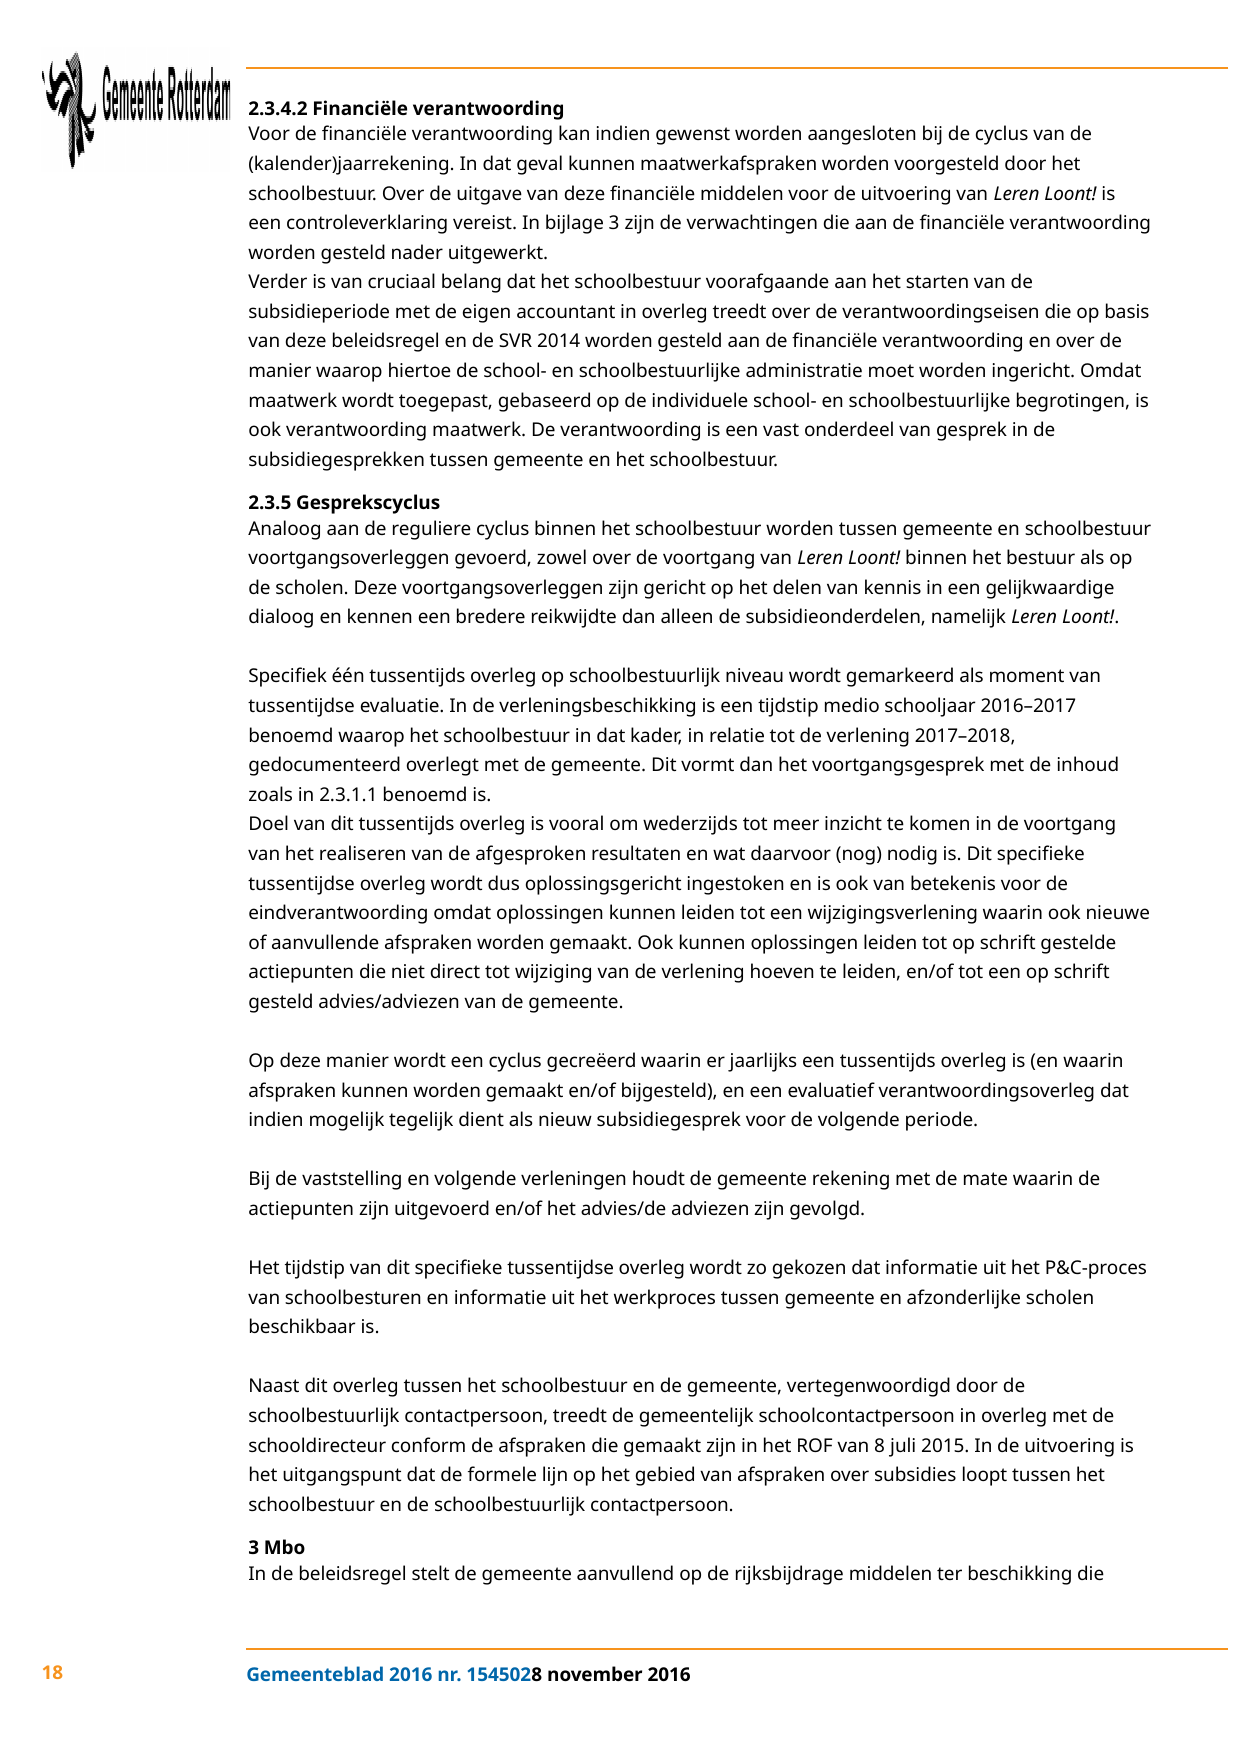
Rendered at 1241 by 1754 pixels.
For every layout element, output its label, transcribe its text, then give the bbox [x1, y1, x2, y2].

text Het tijdstip van dit specifieke tussentijdse overleg wordt zo gekozen dat informatie uit het P&C-proces van schoolbesturen en informatie uit het werkproces tussen gemeente en afzonderlijke scholen beschikbaar is. [248, 1254, 1152, 1339]
picture [41, 47, 231, 172]
text Doel van dit tussentijds overleg is vooral om wederzijds tot meer inzicht te komen in de voortgang van het realiseren van de afgesproken resultaten en wat daarvoor (nog) nodig is. Dit specifieke tussentijdse overleg wordt dus oplossingsgericht ingestoken en is ook van betekenis voor de eindverantwoording omdat oplossingen kunnen leiden tot een wijzigingsverlening waarin ook nieuwe of aanvullende afspraken worden gemaakt. Ook kunnen oplossingen leiden tot op schrift gestelde actiepunten die niet direct tot wijziging van de verlening hoeven te leiden, en/of tot een op schrift gesteld advies/adviezen van de gemeente. [248, 811, 1152, 1014]
text Bij de vaststelling en volgende verleningen houdt de gemeente rekening met de mate waarin de actiepunten zijn uitgevoerd en/of het advies/de adviezen zijn gevolgd. [248, 1166, 1152, 1221]
text 2.3.5 Gesprekscyclus [248, 489, 1152, 515]
text Op deze manier wordt een cyclus gecreëerd waarin er jaarlijks een tussentijds overleg is (en waarin afspraken kunnen worden gemaakt en/of bijgesteld), en een evaluatief verantwoordingsoverleg dat indien mogelijk tegelijk dient als nieuw subsidiegesprek voor de volgende periode. [248, 1047, 1152, 1132]
text Verder is van cruciaal belang dat het schoolbestuur voorafgaande aan het starten van de subsidieperiode met de eigen accountant in overleg treedt over de verantwoordingseisen die op basis van deze beleidsregel en de SVR 2014 worden gesteld aan de financiële verantwoording en over de manier waarop hiertoe de school- en schoolbestuurlijke administratie moet worden ingericht. Omdat maatwerk wordt toegepast, gebaseerd op de individuele school- en schoolbestuurlijke begrotingen, is ook verantwoording maatwerk. De verantwoording is een vast onderdeel van gesprek in de subsidiegesprekken tussen gemeente en het schoolbestuur. [248, 268, 1152, 472]
text Voor de financiële verantwoording kan indien gewenst worden aangesloten bij de cyclus van de (kalender)jaarrekening. In dat geval kunnen maatwerkafspraken worden voorgesteld door het schoolbestuur. Over de uitgave van deze financiële middelen voor de uitvoering van Leren Loont! is een controleverklaring vereist. In bijlage 3 zijn de verwachtingen die aan de financiële verantwoording worden gesteld nader uitgewerkt. [248, 121, 1152, 264]
text In de beleidsregel stelt de gemeente aanvullend op de rijksbijdrage middelen ter beschikking die [248, 1560, 1152, 1586]
text Naast dit overleg tussen het schoolbestuur en de gemeente, vertegenwoordigd door de schoolbestuurlijk contactpersoon, treedt de gemeentelijk schoolcontactpersoon in overleg met de schooldirecteur conform de afspraken die gemaakt zijn in het ROF van 8 juli 2015. In de uitvoering is het uitgangspunt dat de formele lijn op het gebied van afspraken over subsidies loopt tussen het schoolbestuur en de schoolbestuurlijk contactpersoon. [248, 1373, 1152, 1517]
text Specifiek één tussentijds overleg op schoolbestuurlijk niveau wordt gemarkeerd als moment van tussentijdse evaluatie. In de verleningsbeschikking is een tijdstip medio schooljaar 2016–2017 benoemd waarop het schoolbestuur in dat kader, in relatie tot de verlening 2017–2018, gedocumenteerd overlegt met de gemeente. Dit vormt dan het voortgangsgesprek met de inhoud zoals in 2.3.1.1 benoemd is. [248, 663, 1152, 807]
text Analoog aan de reguliere cyclus binnen het schoolbestuur worden tussen gemeente en schoolbestuur voortgangsoverleggen gevoerd, zowel over de voortgang van Leren Loont! binnen het bestuur als op de scholen. Deze voortgangsoverleggen zijn gericht op het delen van kennis in een gelijkwaardige dialoog en kennen een bredere reikwijdte dan alleen de subsidieonderdelen, namelijk Leren Loont!. [248, 515, 1152, 629]
text 2.3.4.2 Financiële verantwoording [248, 95, 1152, 121]
text 3 Mbo [248, 1534, 1152, 1560]
